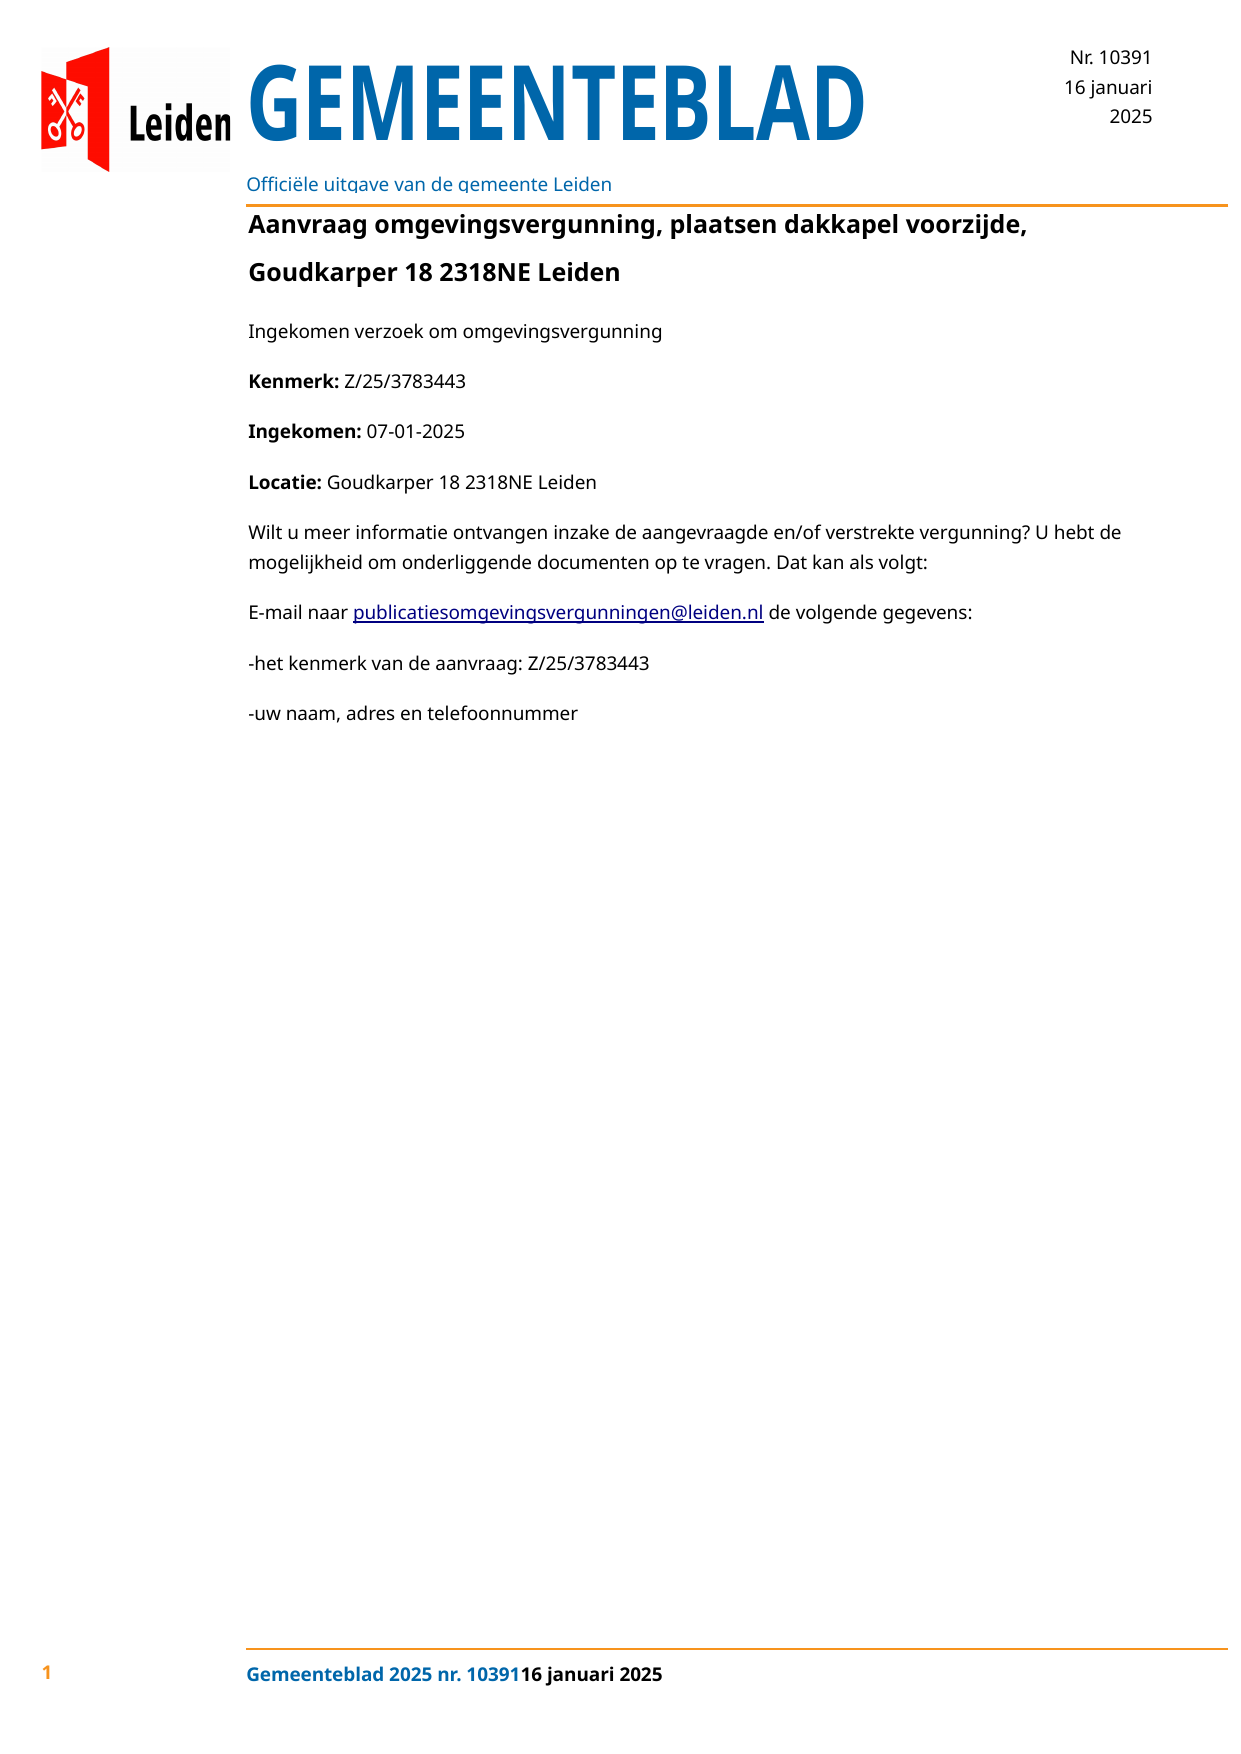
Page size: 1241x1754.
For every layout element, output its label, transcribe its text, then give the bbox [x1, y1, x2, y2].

text Wilt u meer informatie ontvangen inzake de aangevraagde en/of verstrekte vergunning? U hebt de mogelijkheid om onderliggende documenten op te vragen. Dat kan als volgt: [248, 519, 1152, 575]
text E-mail naar publicatiesomgevingsvergunningen@leiden.nl de volgende gegevens: [248, 599, 1152, 625]
text Ingekomen: 07-01-2025 [248, 419, 1152, 444]
text -uw naam, adres en telefoonnummer [248, 700, 1152, 726]
text -het kenmerk van de aanvraag: Z/25/3783443 [248, 650, 1152, 676]
text Ingekomen verzoek om omgevingsvergunning [248, 318, 1152, 344]
text Kenmerk: Z/25/3783443 [248, 368, 1152, 394]
text Locatie: Goudkarper 18 2318NE Leiden [248, 469, 1152, 495]
picture [41, 47, 231, 172]
text Aanvraag omgevingsvergunning, plaatsen dakkapel voorzijde, Goudkarper 18 2318NE Leiden [248, 207, 1152, 288]
